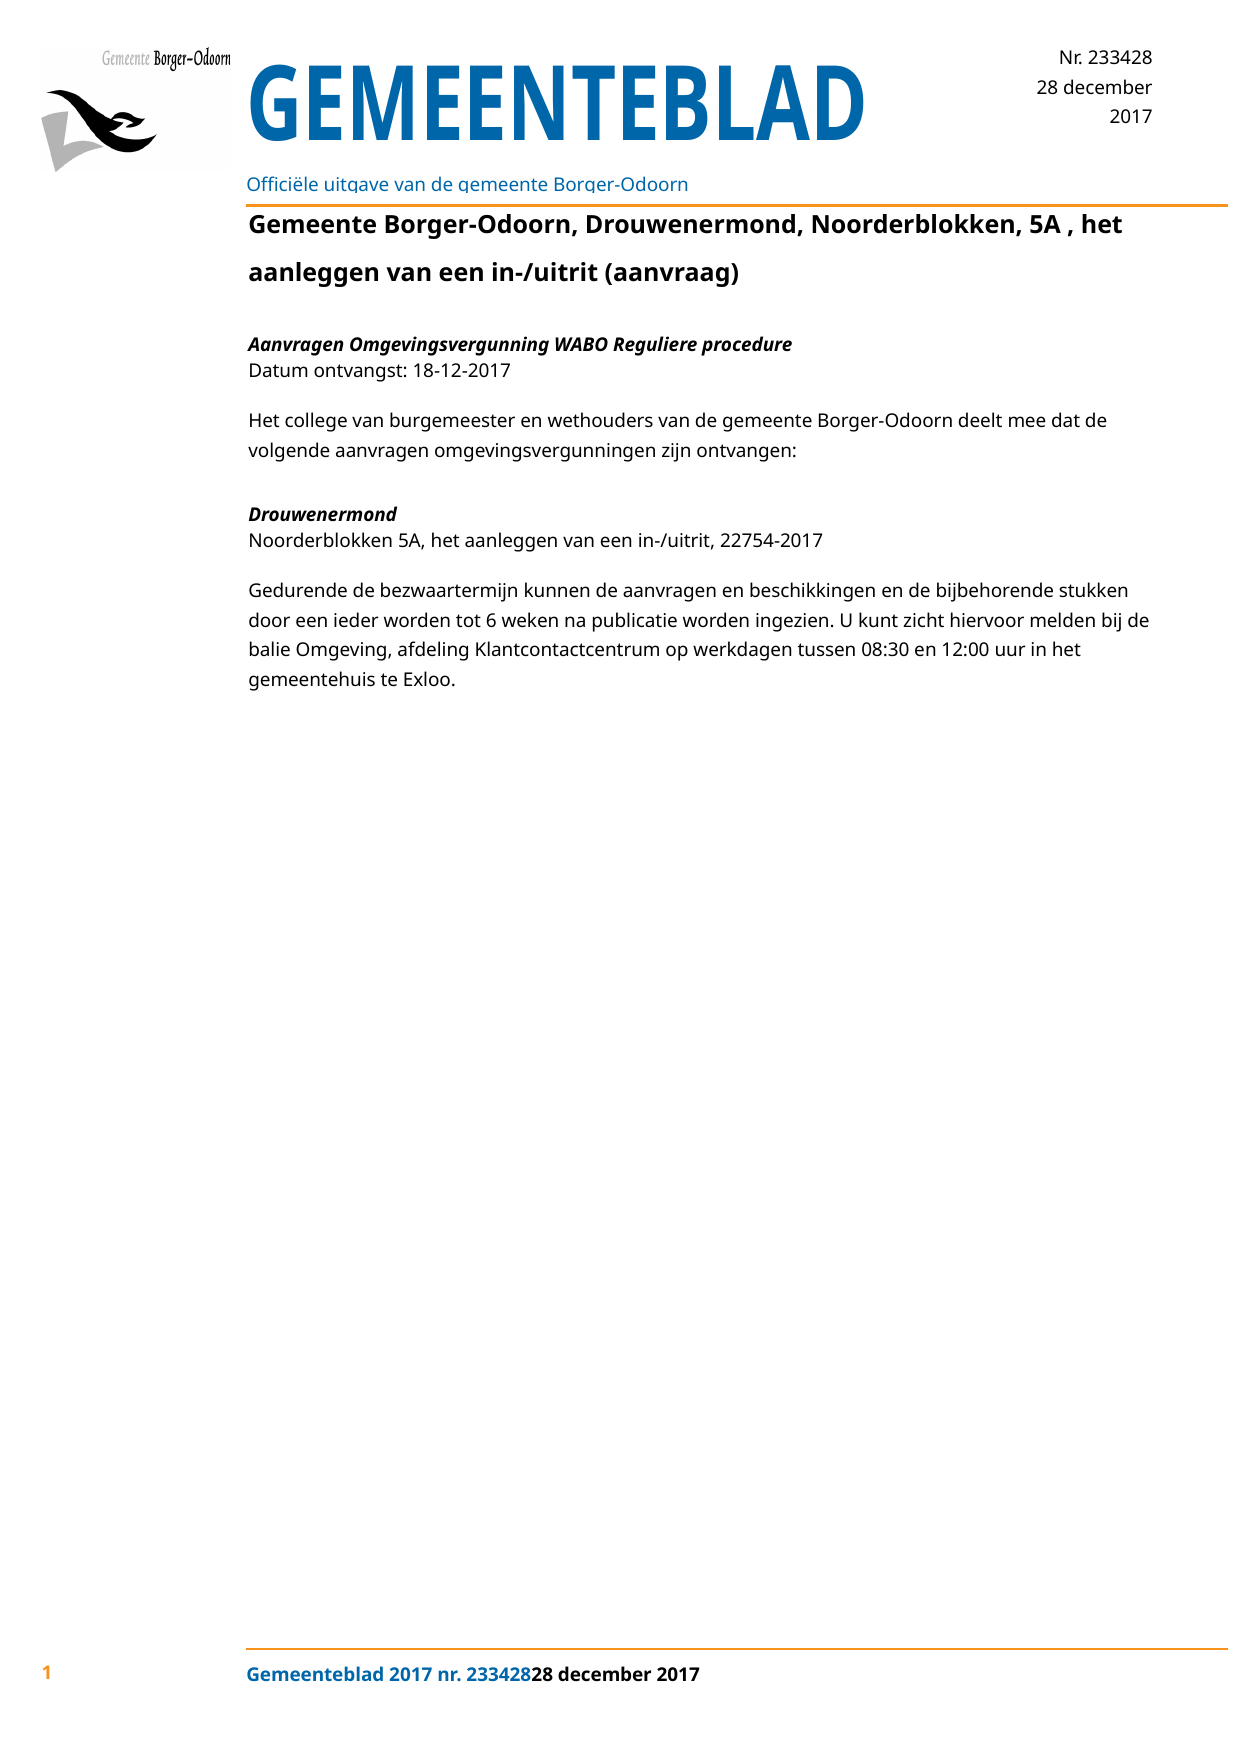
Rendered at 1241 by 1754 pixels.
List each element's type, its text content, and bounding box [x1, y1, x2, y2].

text Gemeente Borger-Odoorn, Drouwenermond, Noorderblokken, 5A , het aanleggen van een in-/uitrit (aanvraag) [248, 207, 1152, 288]
picture [41, 47, 231, 172]
text Aanvragen Omgevingsvergunning WABO Reguliere procedure [248, 331, 1152, 357]
text Gedurende de bezwaartermijn kunnen de aanvragen en beschikkingen en de bijbehorende stukken door een ieder worden tot 6 weken na publicatie worden ingezien. U kunt zicht hiervoor melden bij de balie Omgeving, afdeling Klantcontactcentrum op werkdagen tussen 08:30 en 12:00 uur in het gemeentehuis te Exloo. [248, 577, 1152, 692]
text Datum ontvangst: 18-12-2017 [248, 357, 1152, 383]
text Het college van burgemeester en wethouders van de gemeente Borger-Odoorn deelt mee dat de volgende aanvragen omgevingsvergunningen zijn ontvangen: [248, 408, 1152, 463]
text Drouwenermond [248, 501, 1152, 527]
text Noorderblokken 5A, het aanleggen van een in-/uitrit, 22754-2017 [248, 527, 1152, 553]
